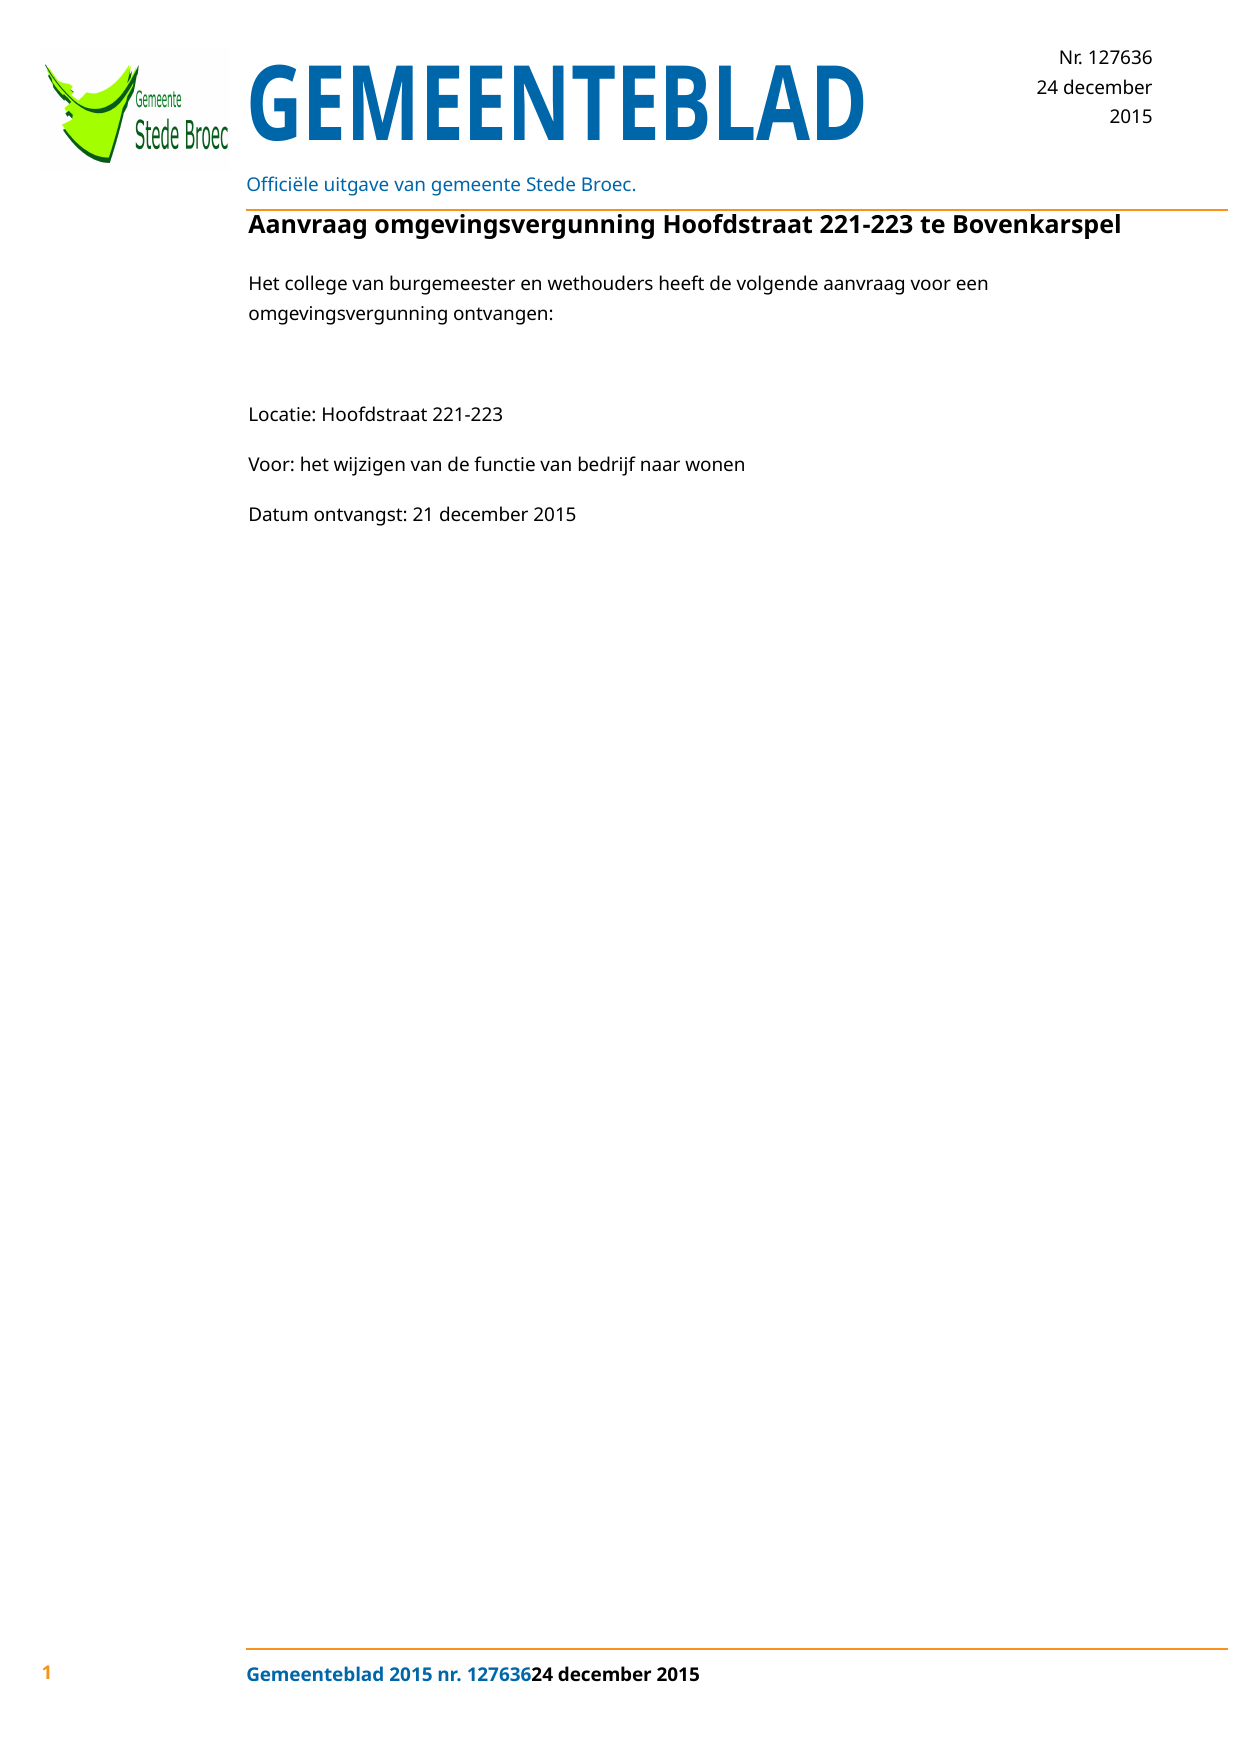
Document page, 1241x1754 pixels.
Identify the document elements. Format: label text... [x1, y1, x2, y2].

text Het college van burgemeester en wethouders heeft de volgende aanvraag voor een omgevingsvergunning ontvangen: [248, 270, 1152, 326]
text Datum ontvangst: 21 december 2015 [248, 502, 1152, 527]
text Aanvraag omgevingsvergunning Hoofdstraat 221-223 te Bovenkarspel [248, 211, 1152, 241]
text Locatie: Hoofdstraat 221-223 [248, 401, 1152, 426]
text Voor: het wijzigen van de functie van bedrijf naar wonen [248, 451, 1152, 477]
picture [41, 47, 231, 172]
